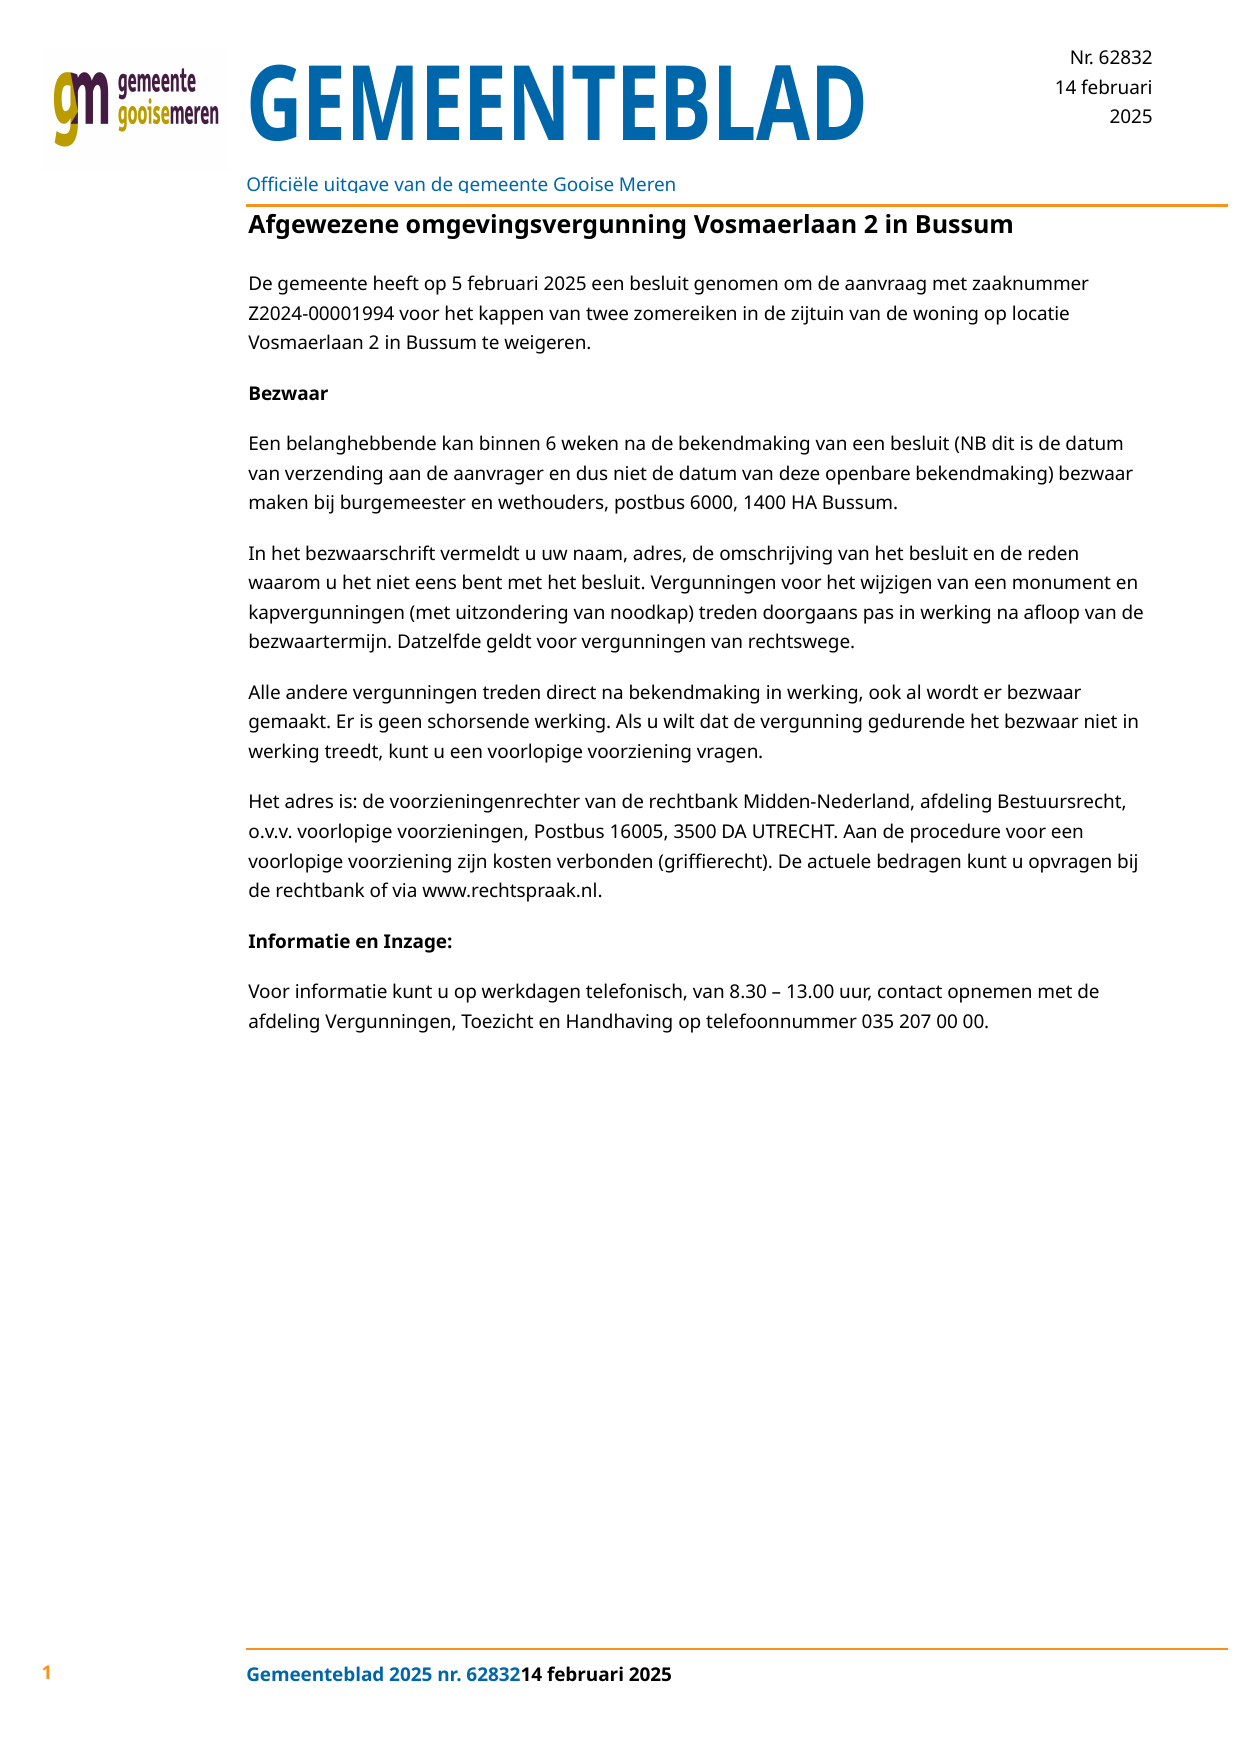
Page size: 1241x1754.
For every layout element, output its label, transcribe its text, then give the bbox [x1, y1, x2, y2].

picture [41, 47, 231, 172]
text Bezwaar [248, 380, 1152, 406]
text Afgewezene omgevingsvergunning Vosmaerlaan 2 in Bussum [248, 207, 1152, 241]
text Alle andere vergunningen treden direct na bekendmaking in werking, ook al wordt er bezwaar gemaakt. Er is geen schorsende werking. Als u wilt dat de vergunning gedurende het bezwaar niet in werking treedt, kunt u een voorlopige voorziening vragen. [248, 679, 1152, 764]
text Het adres is: de voorzieningenrechter van de rechtbank Midden-Nederland, afdeling Bestuursrecht, o.v.v. voorlopige voorzieningen, Postbus 16005, 3500 DA UTRECHT. Aan de procedure voor een voorlopige voorziening zijn kosten verbonden (griffierecht). De actuele bedragen kunt u opvragen bij de rechtbank of via www.rechtspraak.nl. [248, 789, 1152, 903]
text Een belanghebbende kan binnen 6 weken na de bekendmaking van een besluit (NB dit is de datum van verzending aan de aanvrager en dus niet de datum van deze openbare bekendmaking) bezwaar maken bij burgemeester en wethouders, postbus 6000, 1400 HA Bussum. [248, 430, 1152, 515]
text In het bezwaarschrift vermeldt u uw naam, adres, de omschrijving van het besluit en de reden waarom u het niet eens bent met het besluit. Vergunningen voor het wijzigen van een monument en kapvergunningen (met uitzondering van noodkap) treden doorgaans pas in werking na afloop van de bezwaartermijn. Datzelfde geldt voor vergunningen van rechtswege. [248, 540, 1152, 654]
text Voor informatie kunt u op werkdagen telefonisch, van 8.30 – 13.00 uur, contact opnemen met de afdeling Vergunningen, Toezicht en Handhaving op telefoonnummer 035 207 00 00. [248, 978, 1152, 1033]
text Informatie en Inzage: [248, 928, 1152, 953]
text De gemeente heeft op 5 februari 2025 een besluit genomen om de aanvraag met zaaknummer Z2024-00001994 voor het kappen van twee zomereiken in de zijtuin van de woning op locatie Vosmaerlaan 2 in Bussum te weigeren. [248, 270, 1152, 355]
